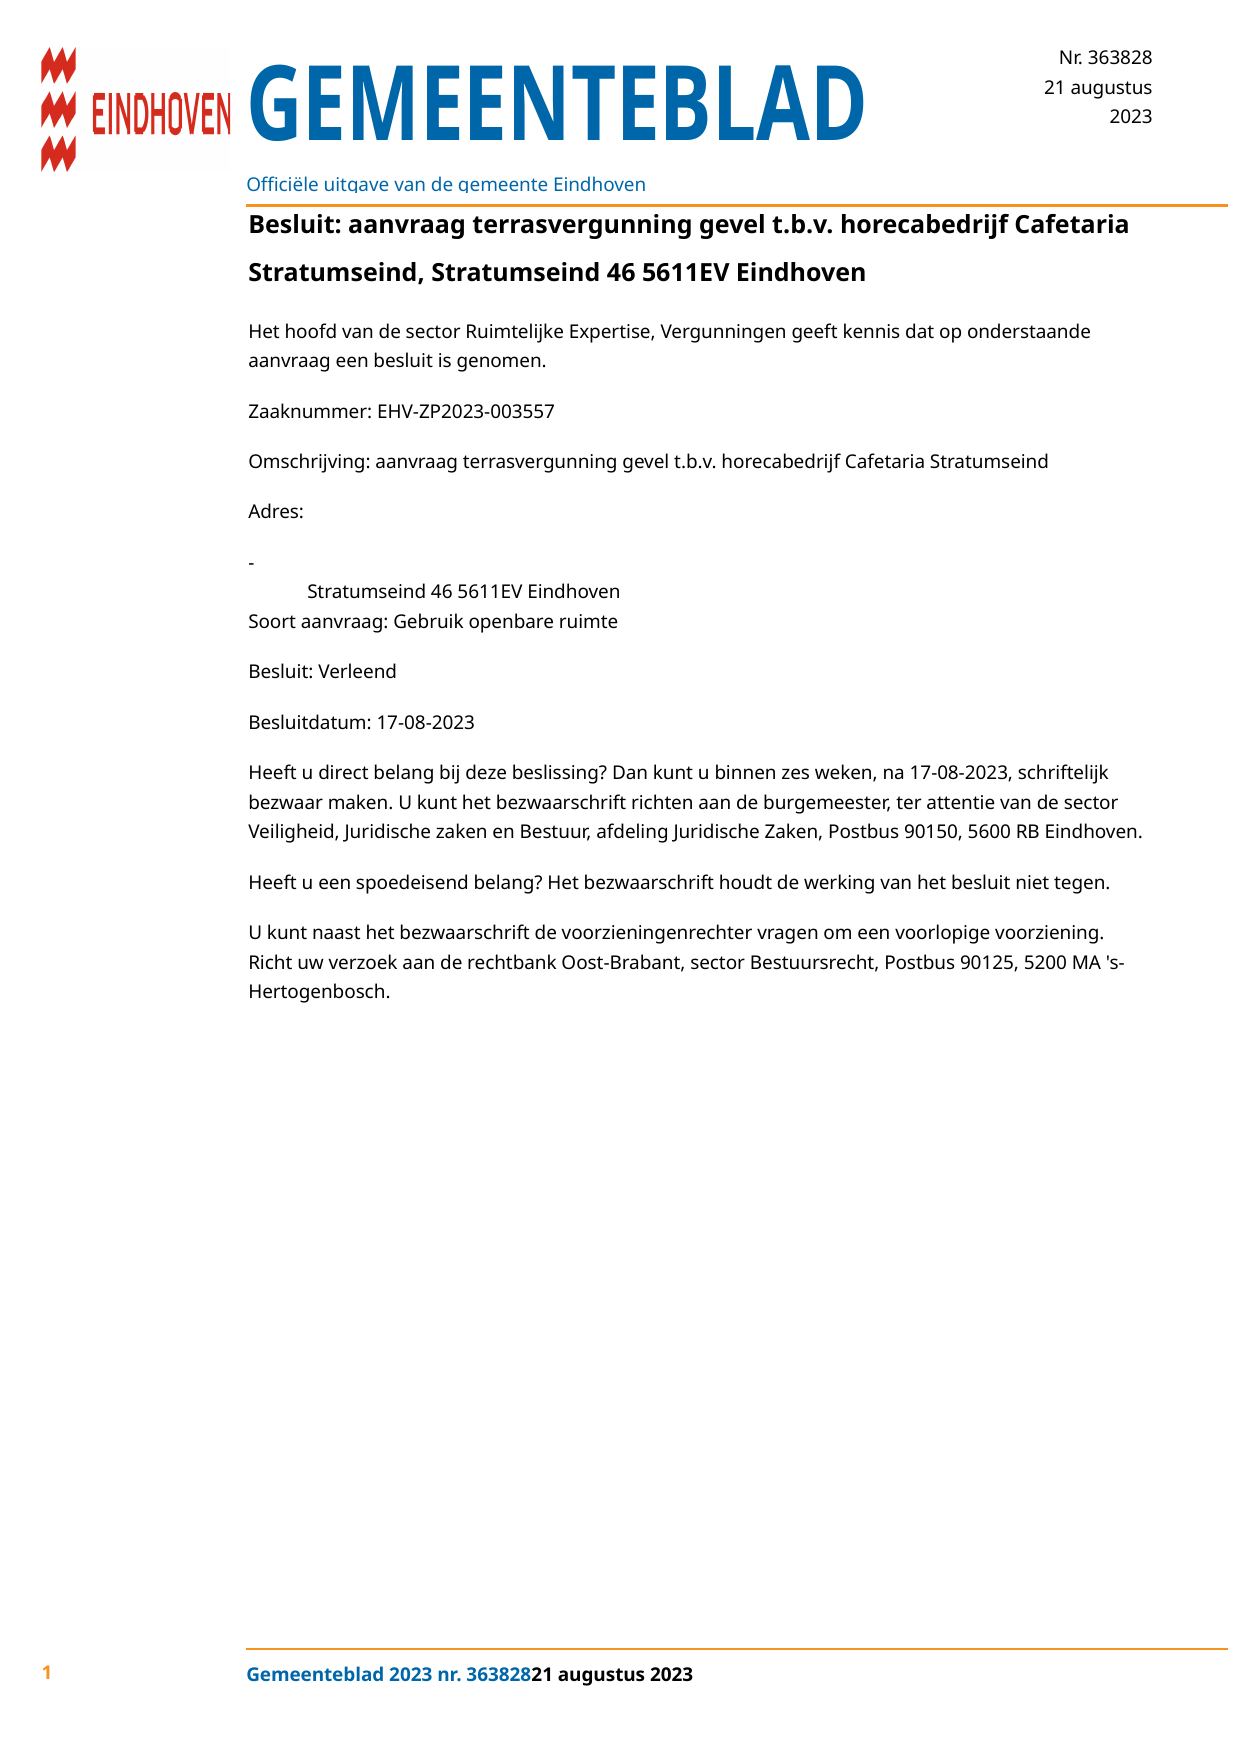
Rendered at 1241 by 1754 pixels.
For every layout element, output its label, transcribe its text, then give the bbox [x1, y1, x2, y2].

text Heeft u direct belang bij deze beslissing? Dan kunt u binnen zes weken, na 17-08-2023, schriftelijk bezwaar maken. U kunt het bezwaarschrift richten aan de burgemeester, ter attentie van de sector Veiligheid, Juridische zaken en Bestuur, afdeling Juridische Zaken, Postbus 90150, 5600 RB Eindhoven. [248, 759, 1152, 844]
text Zaaknummer: EHV-ZP2023-003557 [248, 398, 1152, 424]
text Omschrijving: aanvraag terrasvergunning gevel t.b.v. horecabedrijf Cafetaria Stratumseind [248, 448, 1152, 474]
picture [41, 47, 231, 172]
text Het hoofd van de sector Ruimtelijke Expertise, Vergunningen geeft kennis dat op onderstaande aanvraag een besluit is genomen. [248, 318, 1152, 373]
text U kunt naast het bezwaarschrift de voorzieningenrechter vragen om een voorlopige voorziening. Richt uw verzoek aan de rechtbank Oost-Brabant, sector Bestuursrecht, Postbus 90125, 5200 MA 's-Hertogenbosch. [248, 919, 1152, 1004]
text Besluitdatum: 17-08-2023 [248, 709, 1152, 735]
text Soort aanvraag: Gebruik openbare ruimte [248, 608, 1152, 634]
text Adres: [248, 499, 1152, 524]
list Stratumseind 46 5611EV Eindhoven [248, 579, 1152, 604]
text Heeft u een spoedeisend belang? Het bezwaarschrift houdt de werking van het besluit niet tegen. [248, 869, 1152, 895]
text Besluit: Verleend [248, 659, 1152, 684]
text Besluit: aanvraag terrasvergunning gevel t.b.v. horecabedrijf Cafetaria Stratumseind, Stratumseind 46 5611EV Eindhoven [248, 207, 1152, 288]
